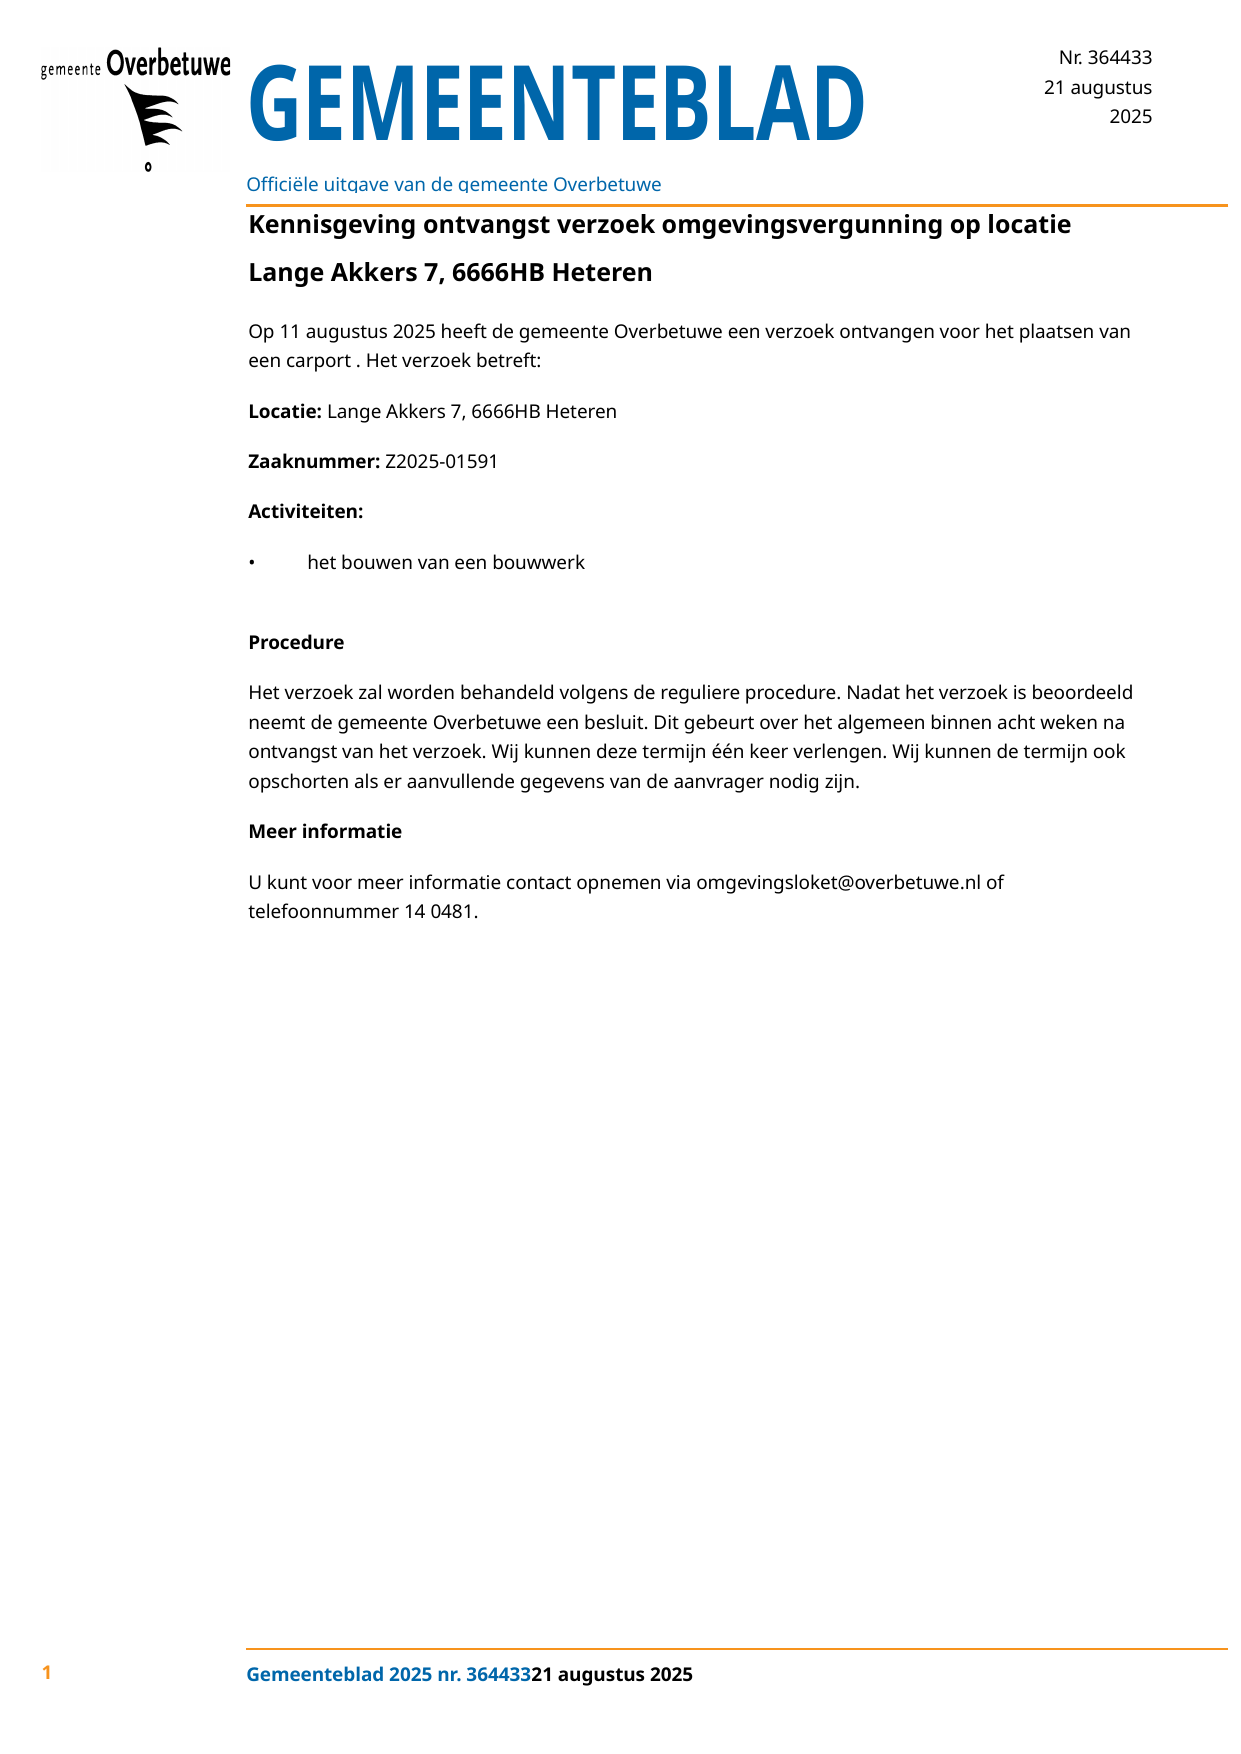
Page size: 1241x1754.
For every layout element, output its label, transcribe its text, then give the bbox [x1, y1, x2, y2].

text Activiteiten: [248, 499, 1152, 524]
text Meer informatie [248, 819, 1152, 844]
text Locatie: Lange Akkers 7, 6666HB Heteren [248, 398, 1152, 424]
text Procedure [248, 629, 1152, 655]
text Kennisgeving ontvangst verzoek omgevingsvergunning op locatie Lange Akkers 7, 6666HB Heteren [248, 207, 1152, 288]
text U kunt voor meer informatie contact opnemen via omgevingsloket@overbetuwe.nl of telefoonnummer 14 0481. [248, 869, 1152, 924]
text Zaaknummer: Z2025-01591 [248, 448, 1152, 474]
text Het verzoek zal worden behandeld volgens de reguliere procedure. Nadat het verzoek is beoordeeld neemt de gemeente Overbetuwe een besluit. Dit gebeurt over het algemeen binnen acht weken na ontvangst van het verzoek. Wij kunnen deze termijn één keer verlengen. Wij kunnen de termijn ook opschorten als er aanvullende gegevens van de aanvrager nodig zijn. [248, 679, 1152, 794]
picture [41, 47, 231, 172]
text Op 11 augustus 2025 heeft de gemeente Overbetuwe een verzoek ontvangen voor het plaatsen van een carport . Het verzoek betreft: [248, 318, 1152, 373]
list het bouwen van een bouwwerk [248, 549, 1152, 575]
